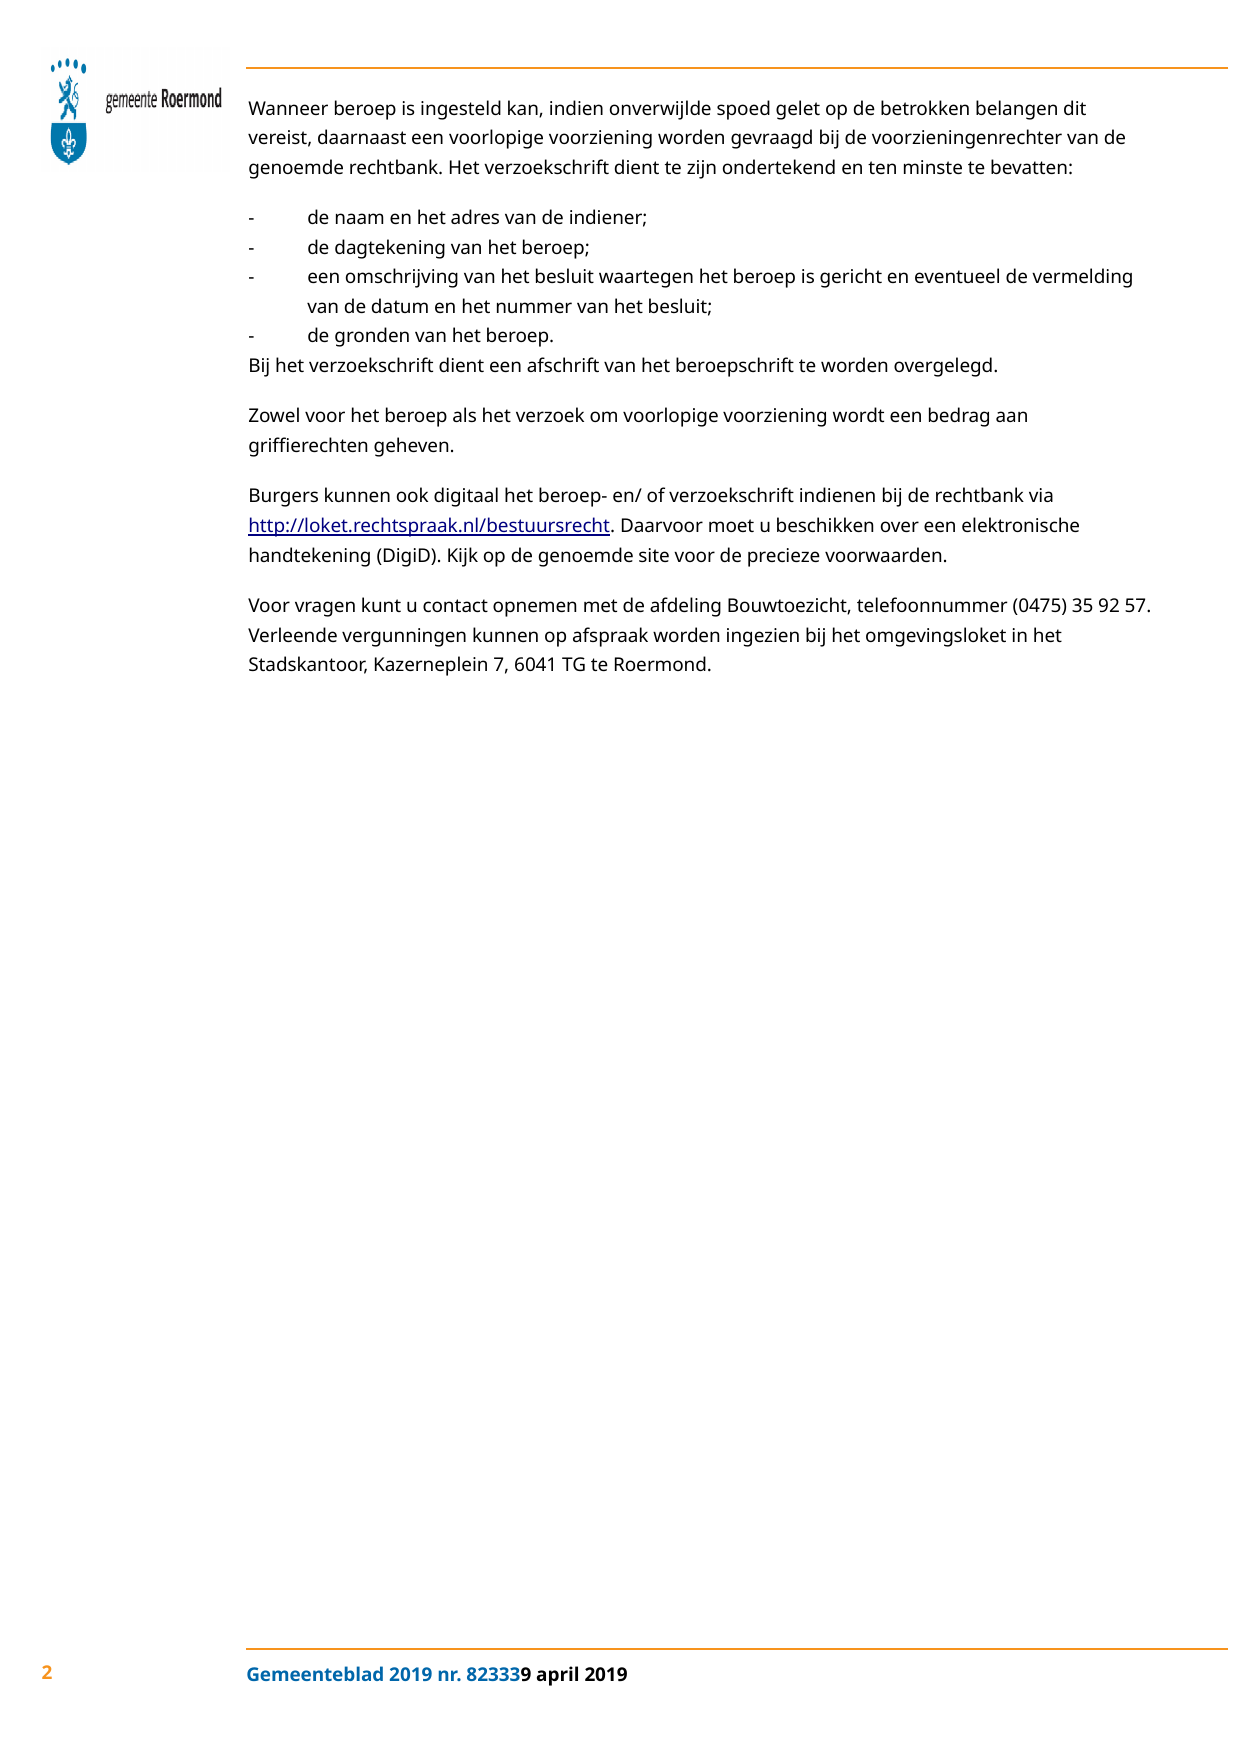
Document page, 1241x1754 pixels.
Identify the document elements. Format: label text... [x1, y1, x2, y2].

list de dagtekening van het beroep; [248, 234, 1152, 260]
text Voor vragen kunt u contact opnemen met de afdeling Bouwtoezicht, telefoonnummer (0475) 35 92 57. Verleende vergunningen kunnen op afspraak worden ingezien bij het omgevingsloket in het Stadskantoor, Kazerneplein 7, 6041 TG te Roermond. [248, 592, 1152, 677]
list de gronden van het beroep. [248, 323, 1152, 348]
list een omschrijving van het besluit waartegen het beroep is gericht en eventueel de vermelding van de datum en het nummer van het besluit; [248, 263, 1152, 319]
list de naam en het adres van de indiener; [248, 204, 1152, 230]
text Zowel voor het beroep als het verzoek om voorlopige voorziening wordt een bedrag aan griffierechten geheven. [248, 403, 1152, 458]
text Bij het verzoekschrift dient een afschrift van het beroepschrift te worden overgelegd. [248, 352, 1152, 378]
picture [41, 47, 231, 172]
text Burgers kunnen ook digitaal het beroep- en/ of verzoekschrift indienen bij de rechtbank via http://loket.rechtspraak.nl/bestuursrecht. Daarvoor moet u beschikken over een elektronische handtekening (DigiD). Kijk op de genoemde site voor de precieze voorwaarden. [248, 483, 1152, 568]
text Wanneer beroep is ingesteld kan, indien onverwijlde spoed gelet op de betrokken belangen dit vereist, daarnaast een voorlopige voorziening worden gevraagd bij de voorzieningenrechter van de genoemde rechtbank. Het verzoekschrift dient te zijn ondertekend en ten minste te bevatten: [248, 95, 1152, 180]
